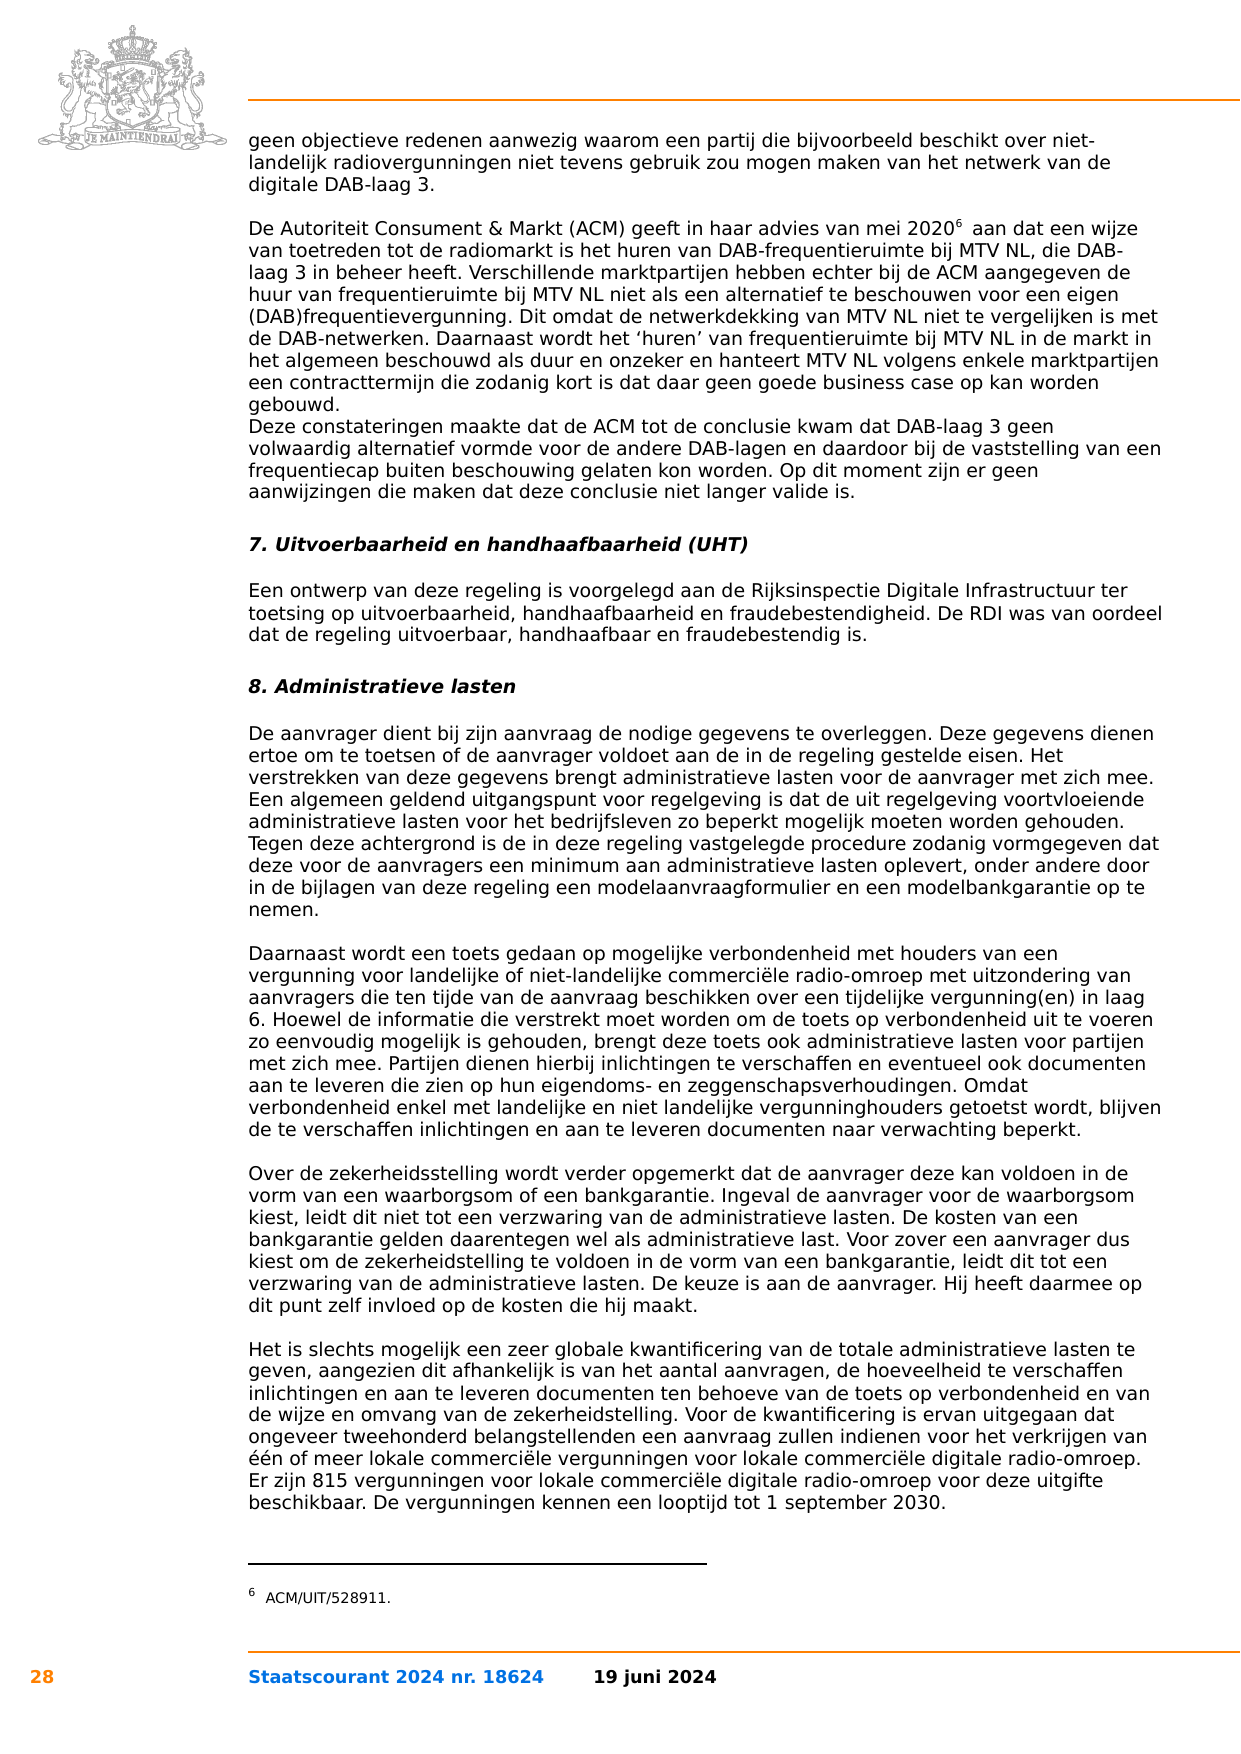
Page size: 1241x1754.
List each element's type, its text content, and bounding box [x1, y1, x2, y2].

text Over de zekerheidsstelling wordt verder opgemerkt dat de aanvrager deze kan voldoen in de vorm van een waarborgsom of een bankgarantie. Ingeval de aanvrager voor de waarborgsom kiest, leidt dit niet tot een verzwaring van de administratieve lasten. De kosten van een bankgarantie gelden daarentegen wel als administratieve last. Voor zover een aanvrager dus kiest om de zekerheidstelling te voldoen in de vorm van een bankgarantie, leidt dit tot een verzwaring van de administratieve lasten. De keuze is aan de aanvrager. Hij heeft daarmee op dit punt zelf invloed op de kosten die hij maakt. [248, 1163, 1163, 1317]
picture [38, 25, 227, 150]
subtitle 7. Uitvoerbaarheid en handhaafbaarheid (UHT) [248, 533, 1163, 555]
subtitle 8. Administratieve lasten [248, 676, 1163, 698]
text Deze constateringen maakte dat de ACM tot de conclusie kwam dat DAB-laag 3 geen volwaardig alternatief vormde voor de andere DAB-lagen en daardoor bij de vaststelling van een frequentiecap buiten beschouwing gelaten kon worden. Op dit moment zijn er geen aanwijzingen die maken dat deze conclusie niet langer valide is. [248, 416, 1163, 503]
text De aanvrager dient bij zijn aanvraag de nodige gegevens te overleggen. Deze gegevens dienen ertoe om te toetsen of de aanvrager voldoet aan de in de regeling gestelde eisen. Het verstrekken van deze gegevens brengt administratieve lasten voor de aanvrager met zich mee. Een algemeen geldend uitgangspunt voor regelgeving is dat de uit regelgeving voortvloeiende administratieve lasten voor het bedrijfsleven zo beperkt mogelijk moeten worden gehouden. Tegen deze achtergrond is de in deze regeling vastgelegde procedure zodanig vormgegeven dat deze voor de aanvragers een minimum aan administratieve lasten oplevert, onder andere door in de bijlagen van deze regeling een modelaanvraagformulier en een modelbankgarantie op te nemen. [248, 723, 1163, 921]
text Een ontwerp van deze regeling is voorgelegd aan de Rijksinspectie Digitale Infrastructuur ter toetsing op uitvoerbaarheid, handhaafbaarheid en fraudebestendigheid. De RDI was van oordeel dat de regeling uitvoerbaar, handhaafbaar en fraudebestendig is. [248, 580, 1163, 646]
text geen objectieve redenen aanwezig waarom een partij die bijvoorbeeld beschikt over niet-landelijk radiovergunningen niet tevens gebruik zou mogen maken van het netwerk van de digitale DAB-laag 3. [248, 130, 1163, 196]
text Het is slechts mogelijk een zeer globale kwantificering van de totale administratieve lasten te geven, aangezien dit afhankelijk is van het aantal aanvragen, de hoeveelheid te verschaffen inlichtingen en aan te leveren documenten ten behoeve van de toets op verbondenheid en van de wijze en omvang van de zekerheidstelling. Voor de kwantificering is ervan uitgegaan dat ongeveer tweehonderd belangstellenden een aanvraag zullen indienen voor het verkrijgen van één of meer lokale commerciële vergunningen voor lokale commerciële digitale radio-omroep. Er zijn 815 vergunningen voor lokale commerciële digitale radio-omroep voor deze uitgifte beschikbaar. De vergunningen kennen een looptijd tot 1 september 2030. [248, 1338, 1163, 1514]
text ACM/UIT/528911. [248, 1586, 1163, 1608]
text Daarnaast wordt een toets gedaan op mogelijke verbondenheid met houders van een vergunning voor landelijke of niet-landelijke commerciële radio-omroep met uitzondering van aanvragers die ten tijde van de aanvraag beschikken over een tijdelijke vergunning(en) in laag 6. Hoewel de informatie die verstrekt moet worden om de toets op verbondenheid uit te voeren zo eenvoudig mogelijk is gehouden, brengt deze toets ook administratieve lasten voor partijen met zich mee. Partijen dienen hierbij inlichtingen te verschaffen en eventueel ook documenten aan te leveren die zien op hun eigendoms- en zeggenschapsverhoudingen. Omdat verbondenheid enkel met landelijke en niet landelijke vergunninghouders getoetst wordt, blijven de te verschaffen inlichtingen en aan te leveren documenten naar verwachting beperkt. [248, 943, 1163, 1141]
text De Autoriteit Consument & Markt (ACM) geeft in haar advies van mei 2020 aan dat een wijze van toetreden tot de radiomarkt is het huren van DAB-frequentieruimte bij MTV NL, die DAB-laag 3 in beheer heeft. Verschillende marktpartijen hebben echter bij de ACM aangegeven de huur van frequentieruimte bij MTV NL niet als een alternatief te beschouwen voor een eigen (DAB)frequentievergunning. Dit omdat de netwerkdekking van MTV NL niet te vergelijken is met de DAB-netwerken. Daarnaast wordt het ‘huren’ van frequentieruimte bij MTV NL in de markt in het algemeen beschouwd als duur en onzeker en hanteert MTV NL volgens enkele marktpartijen een contracttermijn die zodanig kort is dat daar geen goede business case op kan worden gebouwd. [248, 218, 1163, 416]
